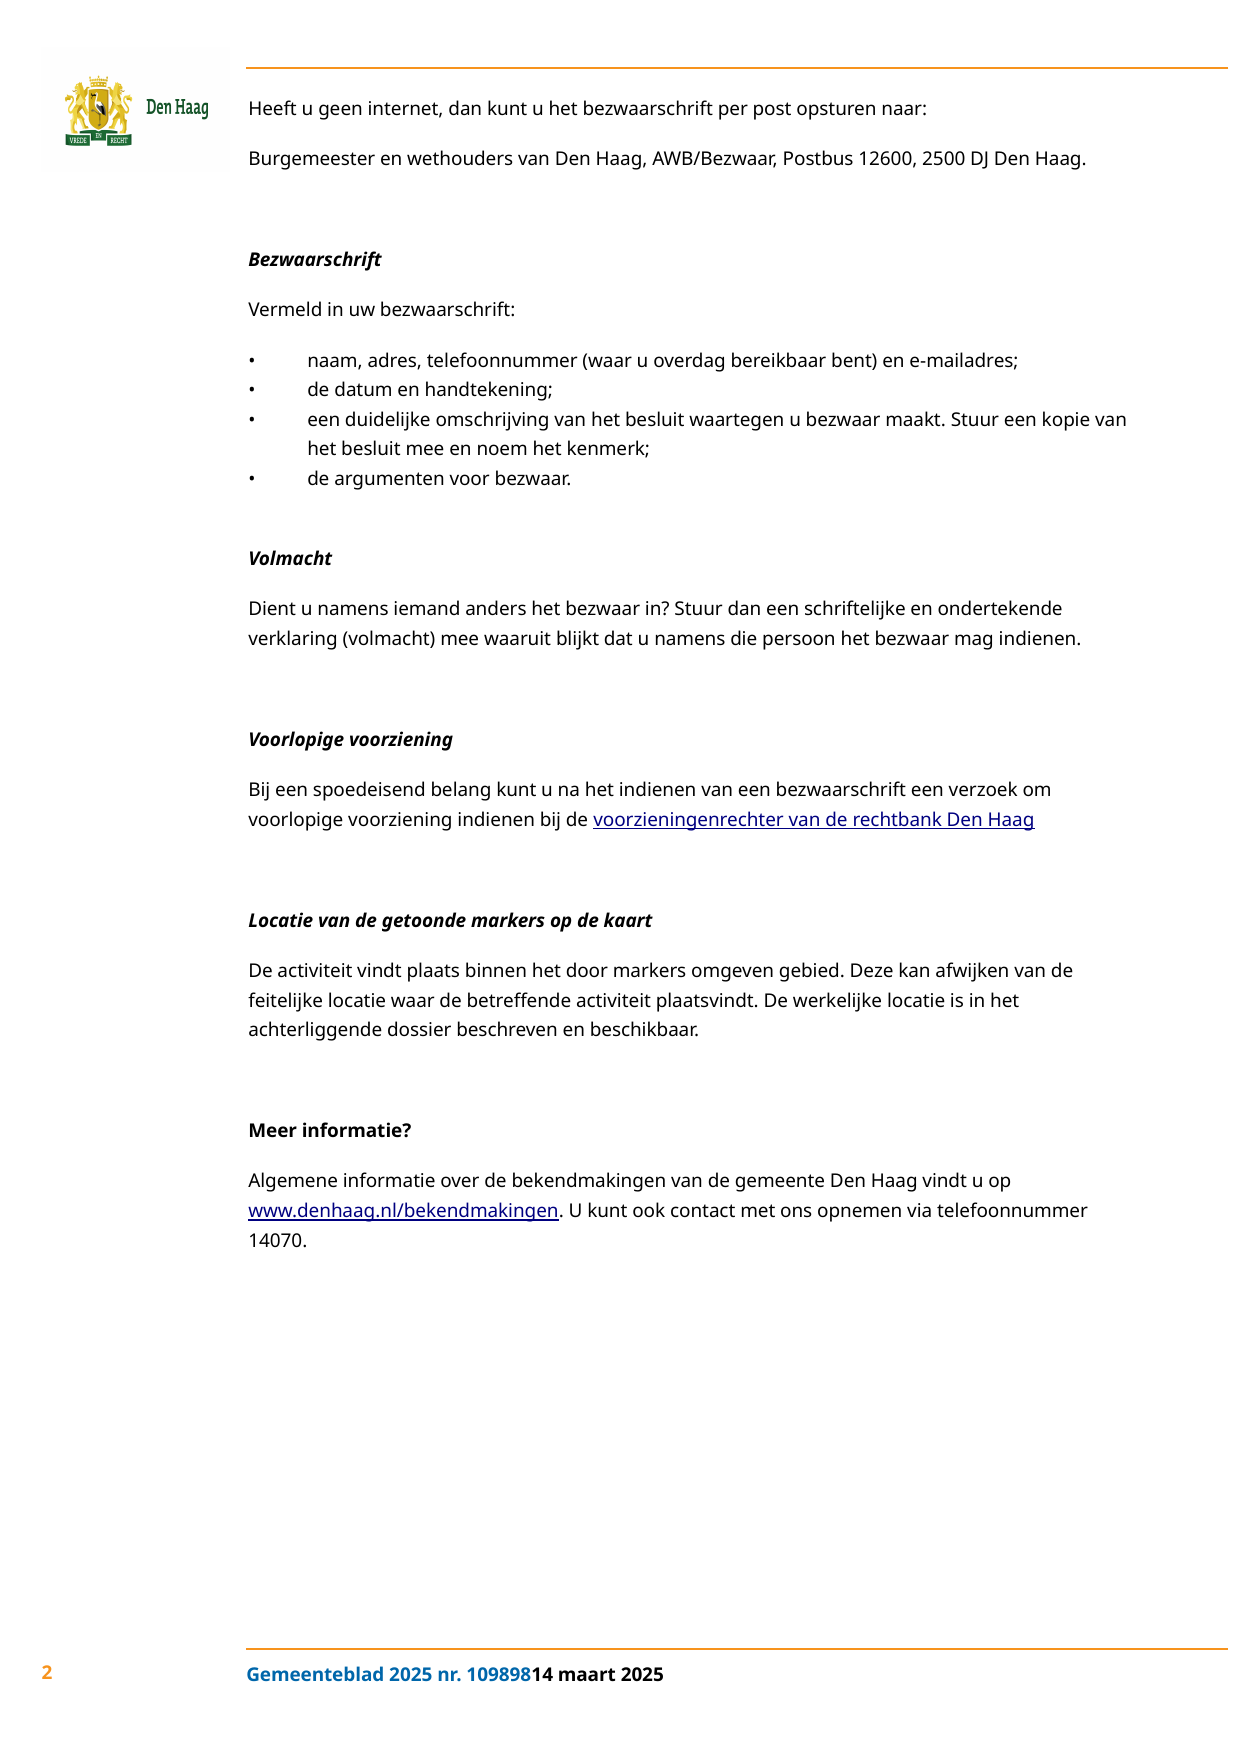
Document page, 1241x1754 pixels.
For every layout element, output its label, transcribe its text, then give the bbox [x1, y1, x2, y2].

list de argumenten voor bezwaar. [248, 465, 1152, 491]
text Bij een spoedeisend belang kunt u na het indienen van een bezwaarschrift een verzoek om voorlopige voorziening indienen bij de voorzieningenrechter van de rechtbank Den Haag [248, 776, 1152, 832]
text Algemene informatie over de bekendmakingen van de gemeente Den Haag vindt u op www.denhaag.nl/bekendmakingen. U kunt ook contact met ons opnemen via telefoonnummer 14070. [248, 1168, 1152, 1253]
text Volmacht [248, 545, 1152, 571]
list naam, adres, telefoonnummer (waar u overdag bereikbaar bent) en e-mailadres; [248, 347, 1152, 373]
text Vermeld in uw bezwaarschrift: [248, 296, 1152, 322]
text Voorlopige voorziening [248, 726, 1152, 752]
text Burgemeester en wethouders van Den Haag, AWB/Bezwaar, Postbus 12600, 2500 DJ Den Haag. [248, 145, 1152, 171]
text Meer informatie? [248, 1117, 1152, 1143]
text Dient u namens iemand anders het bezwaar in? Stuur dan een schriftelijke en ondertekende verklaring (volmacht) mee waaruit blijkt dat u namens die persoon het bezwaar mag indienen. [248, 596, 1152, 651]
list de datum en handtekening; [248, 376, 1152, 402]
text De activiteit vindt plaats binnen het door markers omgeven gebied. Deze kan afwijken van de feitelijke locatie waar de betreffende activiteit plaatsvindt. De werkelijke locatie is in het achterliggende dossier beschreven en beschikbaar. [248, 957, 1152, 1042]
text Bezwaarschrift [248, 246, 1152, 272]
list een duidelijke omschrijving van het besluit waartegen u bezwaar maakt. Stuur een kopie van het besluit mee en noem het kenmerk; [248, 406, 1152, 461]
picture [41, 47, 231, 172]
text Locatie van de getoonde markers op de kaart [248, 907, 1152, 933]
text Heeft u geen internet, dan kunt u het bezwaarschrift per post opsturen naar: [248, 95, 1152, 121]
